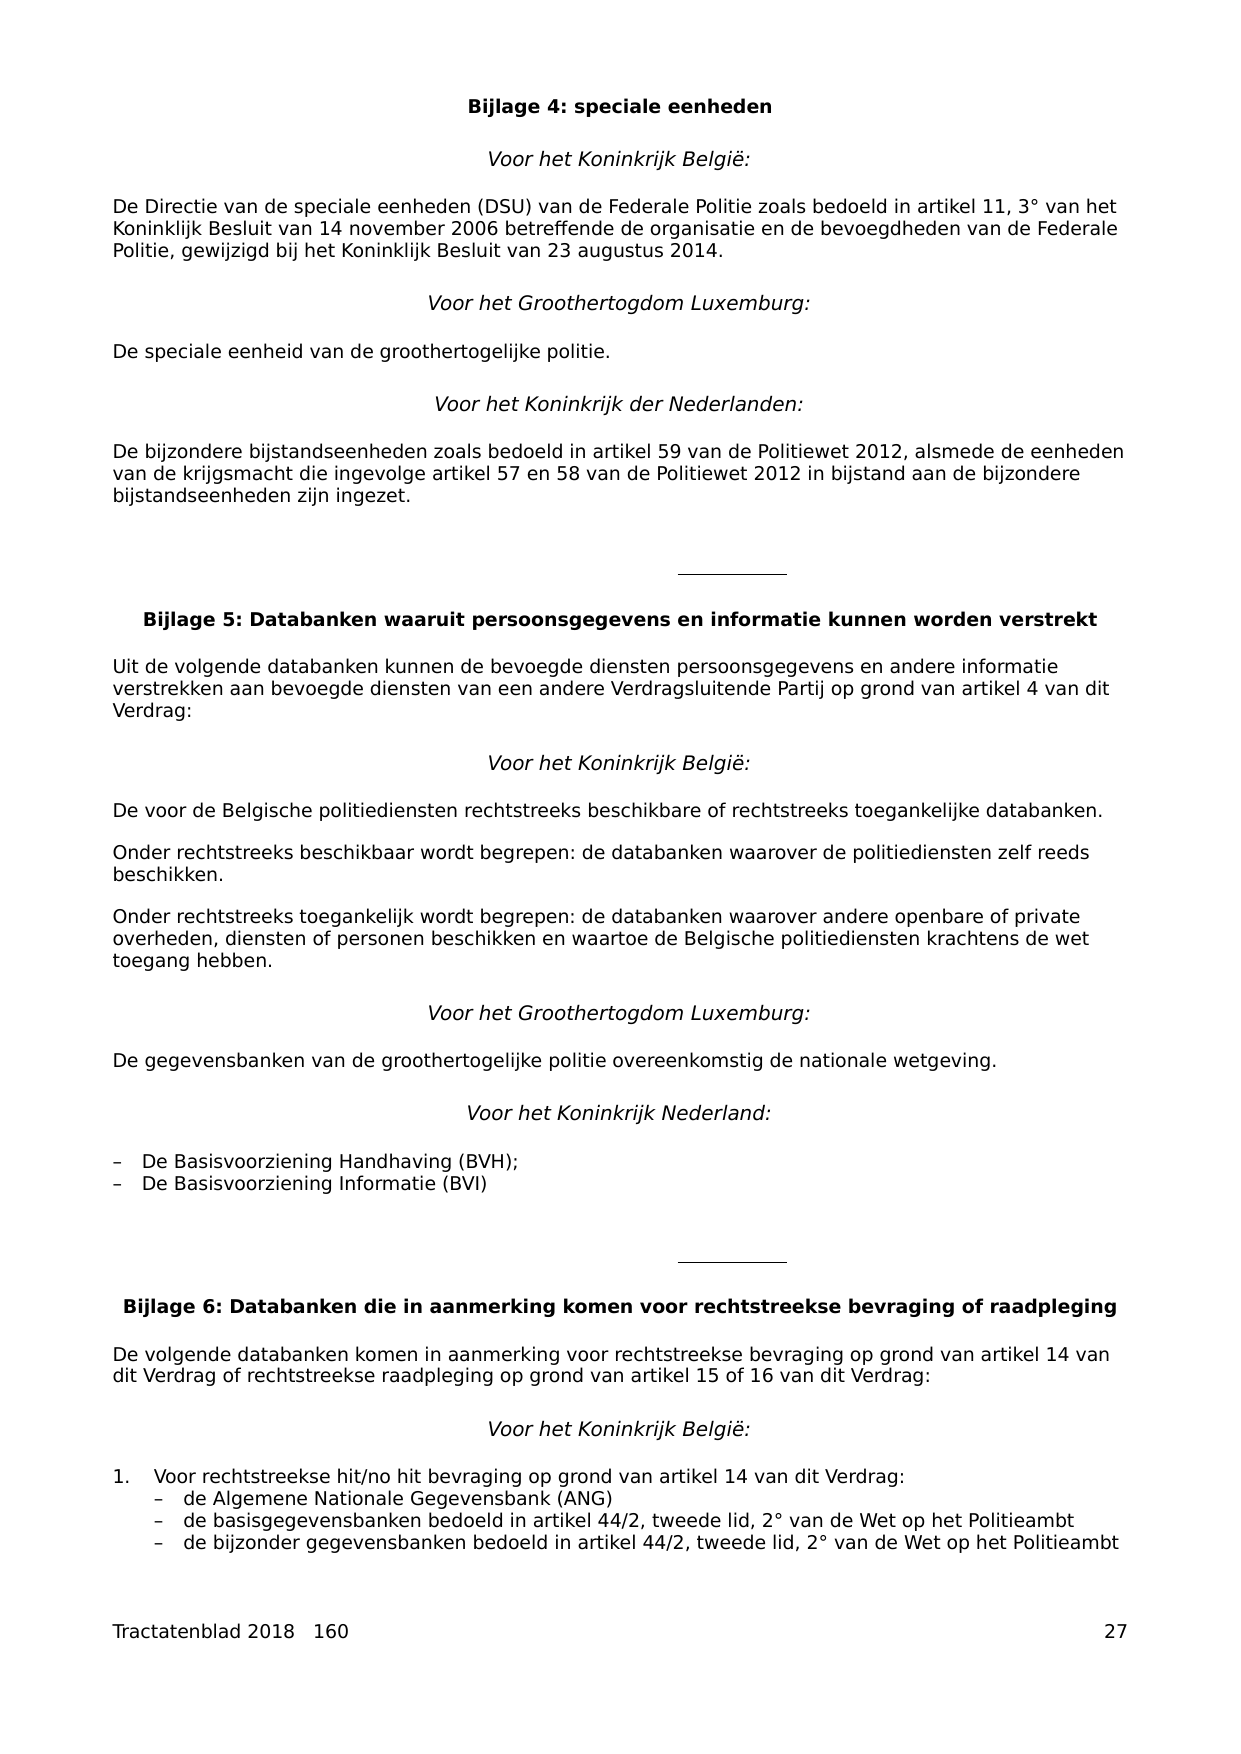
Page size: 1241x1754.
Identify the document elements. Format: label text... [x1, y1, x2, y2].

subtitle Voor het Koninkrijk Nederland: [112, 1102, 1128, 1126]
subtitle Voor het Groothertogdom Luxemburg: [112, 1002, 1128, 1025]
subtitle Voor het Groothertogdom Luxemburg: [112, 292, 1128, 316]
subtitle Voor het Koninkrijk België: [112, 752, 1128, 775]
subtitle Voor het Koninkrijk België: [112, 1417, 1128, 1441]
text De gegevensbanken van de groothertogelijke politie overeenkomstig de nationale wetgeving. [112, 1050, 1128, 1072]
text – De Basisvoorziening Informatie (BVI) [112, 1172, 1128, 1194]
text De speciale eenheid van de groothertogelijke politie. [112, 341, 1128, 362]
text – de Algemene Nationale Gegevensbank (ANG) [153, 1488, 1128, 1510]
text Uit de volgende databanken kunnen de bevoegde diensten persoonsgegevens en andere informatie verstrekken aan bevoegde diensten van een andere Verdragsluitende Partij op grond van artikel 4 van dit Verdrag: [112, 656, 1128, 722]
text Onder rechtstreeks toegankelijk wordt begrepen: de databanken waarover andere openbare of private overheden, diensten of personen beschikken en waartoe de Belgische politiediensten krachtens de wet toegang hebben. [112, 906, 1128, 972]
text De Directie van de speciale eenheden (DSU) van de Federale Politie zoals bedoeld in artikel 11, 3° van het Koninklijk Besluit van 14 november 2006 betreffende de organisatie en de bevoegdheden van de Federale Politie, gewijzigd bij het Koninklijk Besluit van 23 augustus 2014. [112, 196, 1128, 262]
text – De Basisvoorziening Handhaving (BVH); [112, 1151, 1128, 1172]
text De bijzondere bijstandseenheden zoals bedoeld in artikel 59 van de Politiewet 2012, alsmede de eenheden van de krijgsmacht die ingevolge artikel 57 en 58 van de Politiewet 2012 in bijstand aan de bijzondere bijstandseenheden zijn ingezet. [112, 441, 1128, 507]
text Onder rechtstreeks beschikbaar wordt begrepen: de databanken waarover de politiediensten zelf reeds beschikken. [112, 842, 1128, 886]
subtitle Bijlage 5: Databanken waaruit persoonsgegevens en informatie kunnen worden verstrekt [112, 609, 1128, 631]
subtitle Voor het Koninkrijk België: [112, 148, 1128, 171]
text De volgende databanken komen in aanmerking voor rechtstreekse bevraging op grond van artikel 14 van dit Verdrag of rechtstreekse raadpleging op grond van artikel 15 of 16 van dit Verdrag: [112, 1343, 1128, 1387]
text – de basisgegevensbanken bedoeld in artikel 44/2, tweede lid, 2° van de Wet op het Politieambt [153, 1510, 1128, 1532]
text – de bijzonder gegevensbanken bedoeld in artikel 44/2, tweede lid, 2° van de Wet op het Politieambt [153, 1532, 1128, 1554]
subtitle Bijlage 4: speciale eenheden [112, 96, 1128, 118]
text 1. Voor rechtstreekse hit/no hit bevraging op grond van artikel 14 van dit Verdrag: [112, 1466, 1128, 1488]
subtitle Bijlage 6: Databanken die in aanmerking komen voor rechtstreekse bevraging of raadpleging [112, 1296, 1128, 1318]
subtitle Voor het Koninkrijk der Nederlanden: [112, 392, 1128, 416]
text De voor de Belgische politiediensten rechtstreeks beschikbare of rechtstreeks toegankelijke databanken. [112, 800, 1128, 822]
